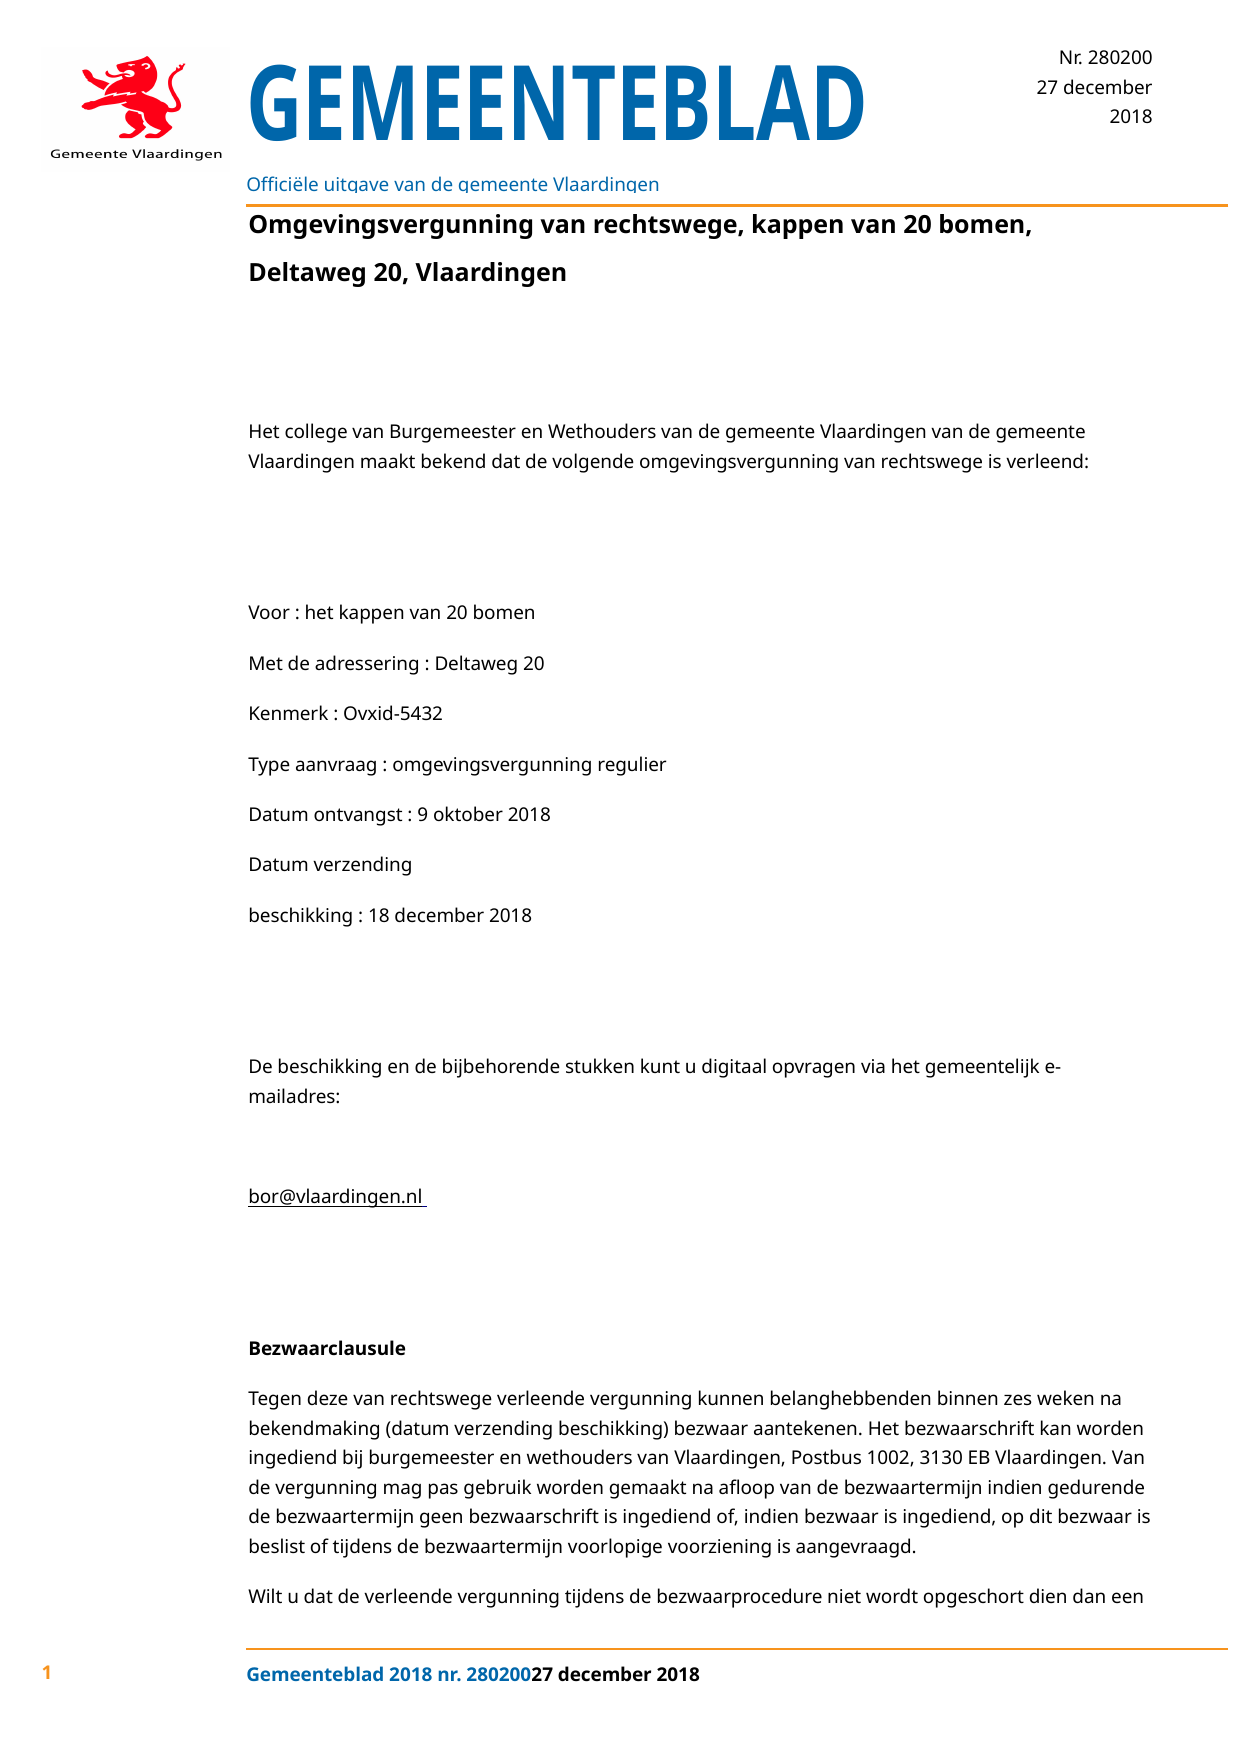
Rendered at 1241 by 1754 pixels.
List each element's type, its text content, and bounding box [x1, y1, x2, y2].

text bor@vlaardingen.nl [248, 1184, 1152, 1209]
text Omgevingsvergunning van rechtswege, kappen van 20 bomen, Deltaweg 20, Vlaardingen [248, 207, 1152, 288]
text Wilt u dat de verleende vergunning tijdens de bezwaarprocedure niet wordt opgeschort dien dan een [248, 1584, 1152, 1609]
text Met de adressering : Deltaweg 20 [248, 650, 1152, 676]
text beschikking : 18 december 2018 [248, 902, 1152, 928]
text Tegen deze van rechtswege verleende vergunning kunnen belanghebbenden binnen zes weken na bekendmaking (datum verzending beschikking) bezwaar aantekenen. Het bezwaarschrift kan worden ingediend bij burgemeester en wethouders van Vlaardingen, Postbus 1002, 3130 EB Vlaardingen. Van de vergunning mag pas gebruik worden gemaakt na afloop van de bezwaartermijn indien gedurende de bezwaartermijn geen bezwaarschrift is ingediend of, indien bezwaar is ingediend, op dit bezwaar is beslist of tijdens de bezwaartermijn voorlopige voorziening is aangevraagd. [248, 1385, 1152, 1559]
text Kenmerk : Ovxid-5432 [248, 700, 1152, 726]
text Datum ontvangst : 9 oktober 2018 [248, 801, 1152, 827]
text Datum verzending [248, 852, 1152, 877]
text Bezwaarclausule [248, 1335, 1152, 1361]
text Voor : het kappen van 20 bomen [248, 599, 1152, 625]
text De beschikking en de bijbehorende stukken kunt u digitaal opvragen via het gemeentelijk e-mailadres: [248, 1053, 1152, 1109]
text Het college van Burgemeester en Wethouders van de gemeente Vlaardingen van de gemeente Vlaardingen maakt bekend dat de volgende omgevingsvergunning van rechtswege is verleend: [248, 419, 1152, 474]
picture [41, 47, 231, 172]
text Type aanvraag : omgevingsvergunning regulier [248, 751, 1152, 777]
